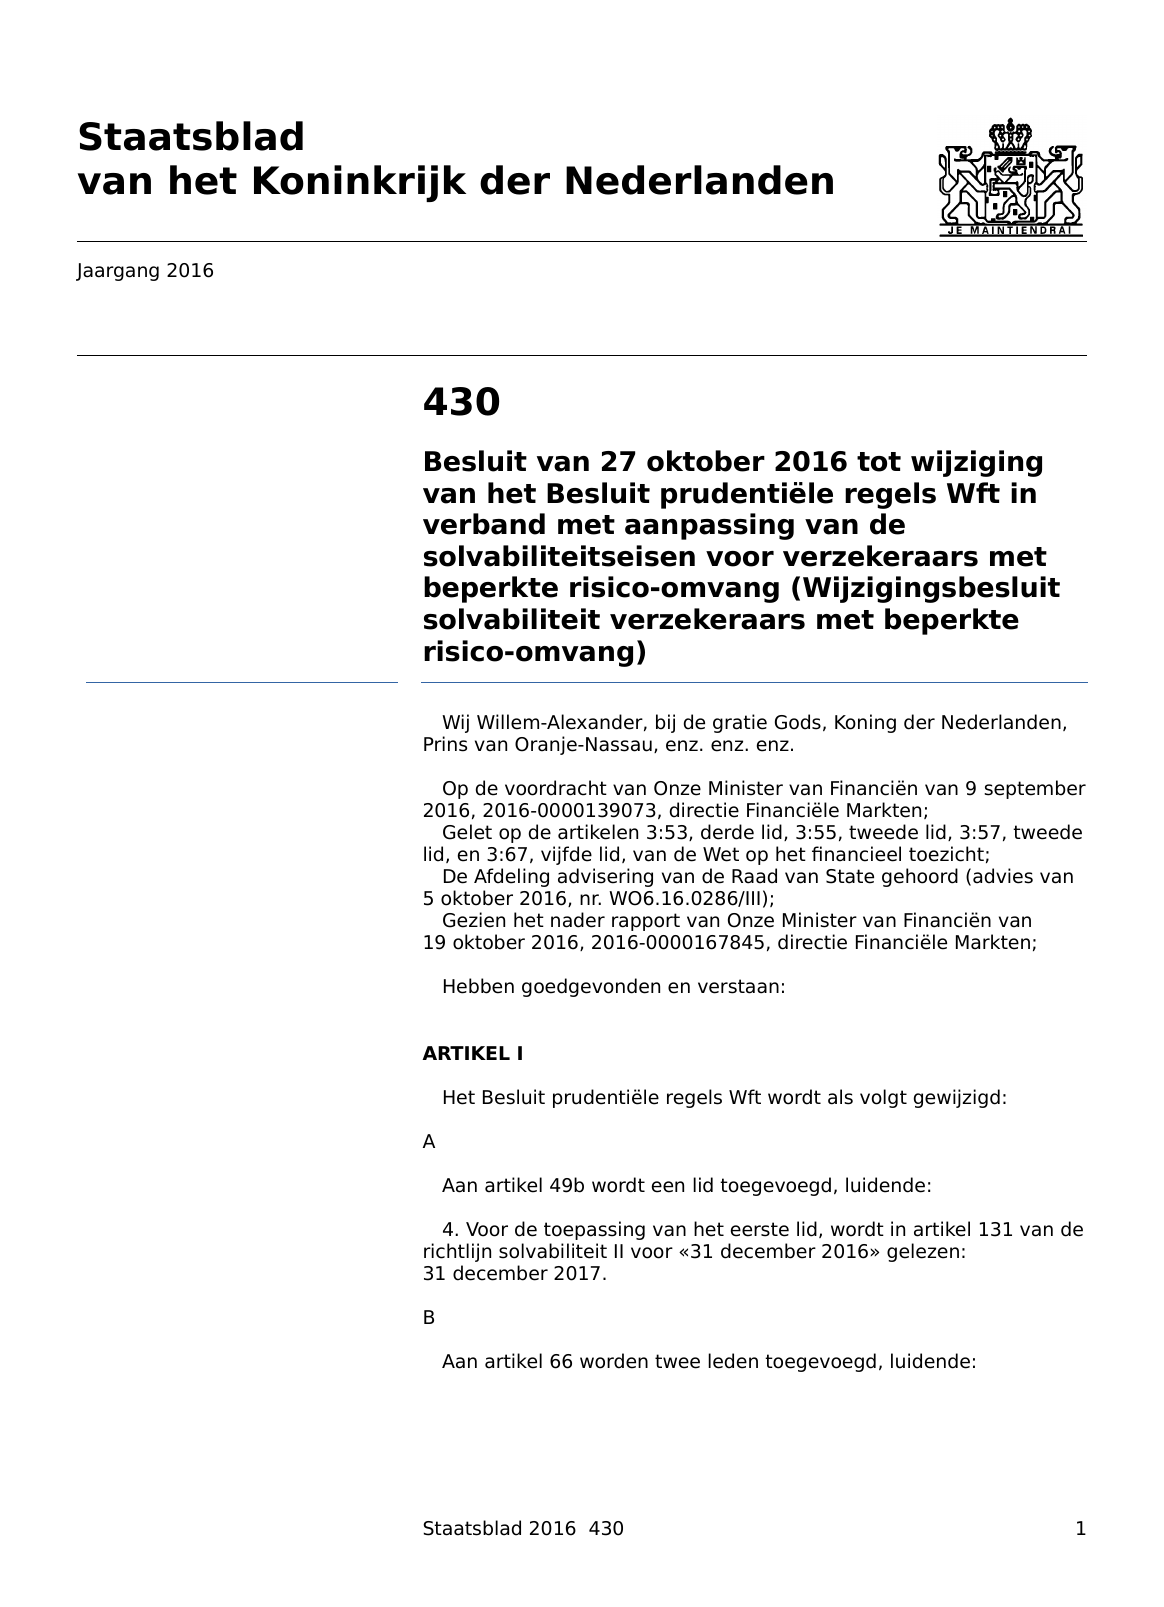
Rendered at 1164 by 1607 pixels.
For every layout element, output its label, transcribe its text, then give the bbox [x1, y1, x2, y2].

subtitle 430 [422, 381, 1087, 424]
picture [936, 115, 1087, 240]
text Aan artikel 49b wordt een lid toegevoegd, luidende: [422, 1175, 1087, 1197]
text Het Besluit prudentiële regels Wft wordt als volgt gewijzigd: [422, 1087, 1087, 1108]
text Wij Willem-Alexander, bij de gratie Gods, Koning der Nederlanden, Prins van Oranje-Nassau, enz. enz. enz. [422, 712, 1087, 756]
text A [422, 1131, 1087, 1153]
table_header [886, 100, 1087, 241]
text Hebben goedgevonden en verstaan: [422, 976, 1087, 998]
table_cell Jaargang 2016 [77, 242, 1087, 355]
text Besluit van 27 oktober 2016 tot wijziging van het Besluit prudentiële regels Wft in verband met aanpassing van de solvabiliteitseisen voor verzekeraars met beperkte risico-omvang (Wijzigingsbesluit solvabiliteit verzekeraars met beperkte risico-omvang) [422, 447, 1087, 667]
text B [422, 1307, 1087, 1329]
text Op de voordracht van Onze Minister van Financiën van 9 september 2016, 2016-0000139073, directie Financiële Markten; [422, 778, 1087, 822]
text Gezien het nader rapport van Onze Minister van Financiën van 19 oktober 2016, 2016-0000167845, directie Financiële Markten; [422, 910, 1087, 954]
text Gelet op de artikelen 3:53, derde lid, 3:55, tweede lid, 3:57, tweede lid, en 3:67, vijfde lid, van de Wet op het financieel toezicht; [422, 822, 1087, 866]
text Aan artikel 66 worden twee leden toegevoegd, luidende: [422, 1351, 1087, 1373]
text De Afdeling advisering van de Raad van State gehoord (advies van 5 oktober 2016, nr. WO6.16.0286/III); [422, 866, 1087, 910]
subtitle ARTIKEL I [422, 1042, 1087, 1064]
table_header Staatsblad van het Koninkrijk der Nederlanden [77, 100, 886, 241]
text 4. Voor de toepassing van het eerste lid, wordt in artikel 131 van de richtlijn solvabiliteit II voor «31 december 2016» gelezen: 31 december 2017. [422, 1219, 1087, 1285]
